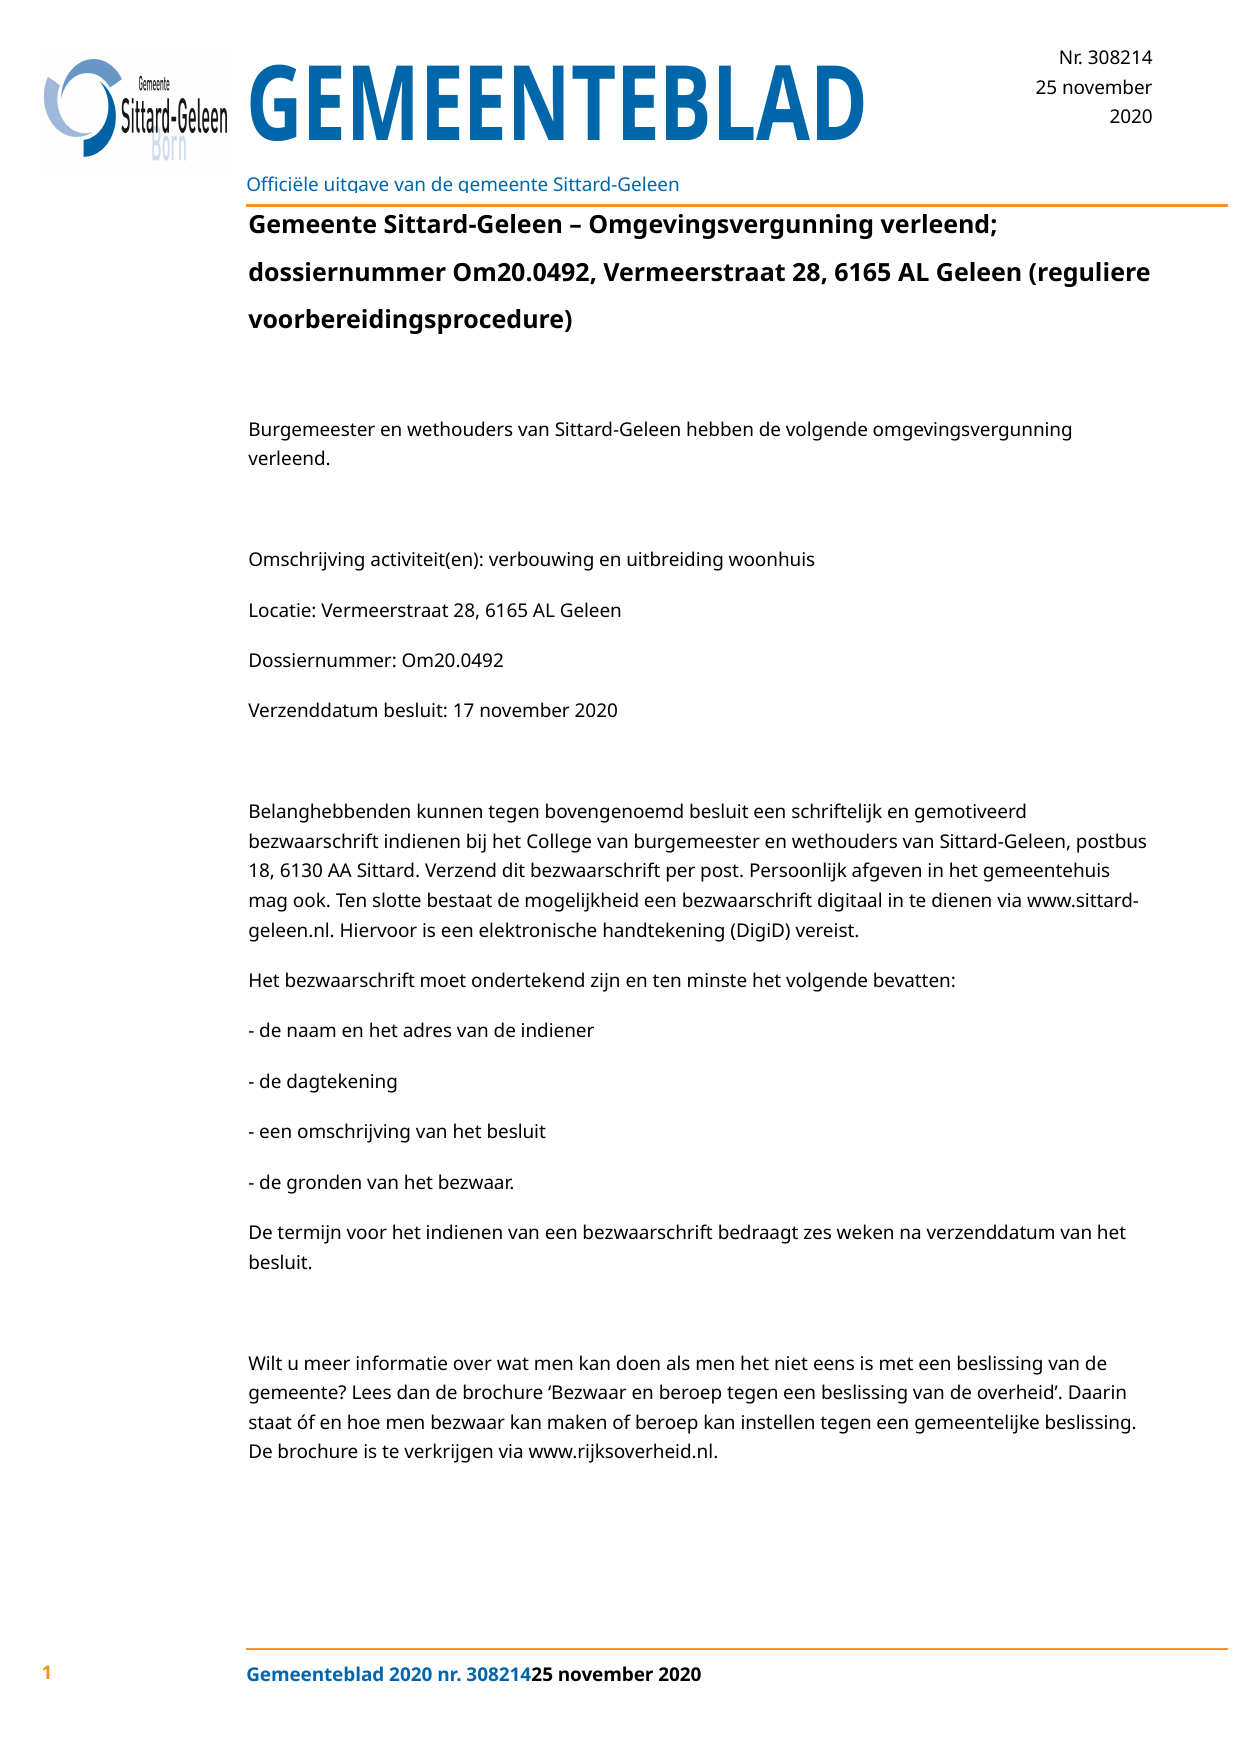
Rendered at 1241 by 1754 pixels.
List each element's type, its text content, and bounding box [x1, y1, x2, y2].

text - de naam en het adres van de indiener [248, 1018, 1152, 1043]
text Omschrijving activiteit(en): verbouwing en uitbreiding woonhuis [248, 546, 1152, 572]
text Belanghebbenden kunnen tegen bovengenoemd besluit een schriftelijk en gemotiveerd bezwaarschrift indienen bij het College van burgemeester en wethouders van Sittard-Geleen, postbus 18, 6130 AA Sittard. Verzend dit bezwaarschrift per post. Persoonlijk afgeven in het gemeentehuis mag ook. Ten slotte bestaat de mogelijkheid een bezwaarschrift digitaal in te dienen via www.sittard-geleen.nl. Hiervoor is een elektronische handtekening (DigiD) vereist. [248, 798, 1152, 942]
text - de dagtekening [248, 1068, 1152, 1094]
text De termijn voor het indienen van een bezwaarschrift bedraagt zes weken na verzenddatum van het besluit. [248, 1219, 1152, 1274]
text Wilt u meer informatie over wat men kan doen als men het niet eens is met een beslissing van de gemeente? Lees dan de brochure ‘Bezwaar en beroep tegen een beslissing van de overheid’. Daarin staat óf en hoe men bezwaar kan maken of beroep kan instellen tegen een gemeentelijke beslissing. De brochure is te verkrijgen via www.rijksoverheid.nl. [248, 1350, 1152, 1464]
text - een omschrijving van het besluit [248, 1118, 1152, 1144]
text - de gronden van het bezwaar. [248, 1169, 1152, 1194]
picture [41, 47, 231, 172]
text Het bezwaarschrift moet ondertekend zijn en ten minste het volgende bevatten: [248, 967, 1152, 993]
text Locatie: Vermeerstraat 28, 6165 AL Geleen [248, 597, 1152, 622]
text Gemeente Sittard-Geleen – Omgevingsvergunning verleend; dossiernummer Om20.0492, Vermeerstraat 28, 6165 AL Geleen (reguliere voorbereidingsprocedure) [248, 207, 1152, 336]
text Dossiernummer: Om20.0492 [248, 647, 1152, 673]
text Verzenddatum besluit: 17 november 2020 [248, 698, 1152, 723]
text Burgemeester en wethouders van Sittard-Geleen hebben de volgende omgevingsvergunning verleend. [248, 416, 1152, 471]
